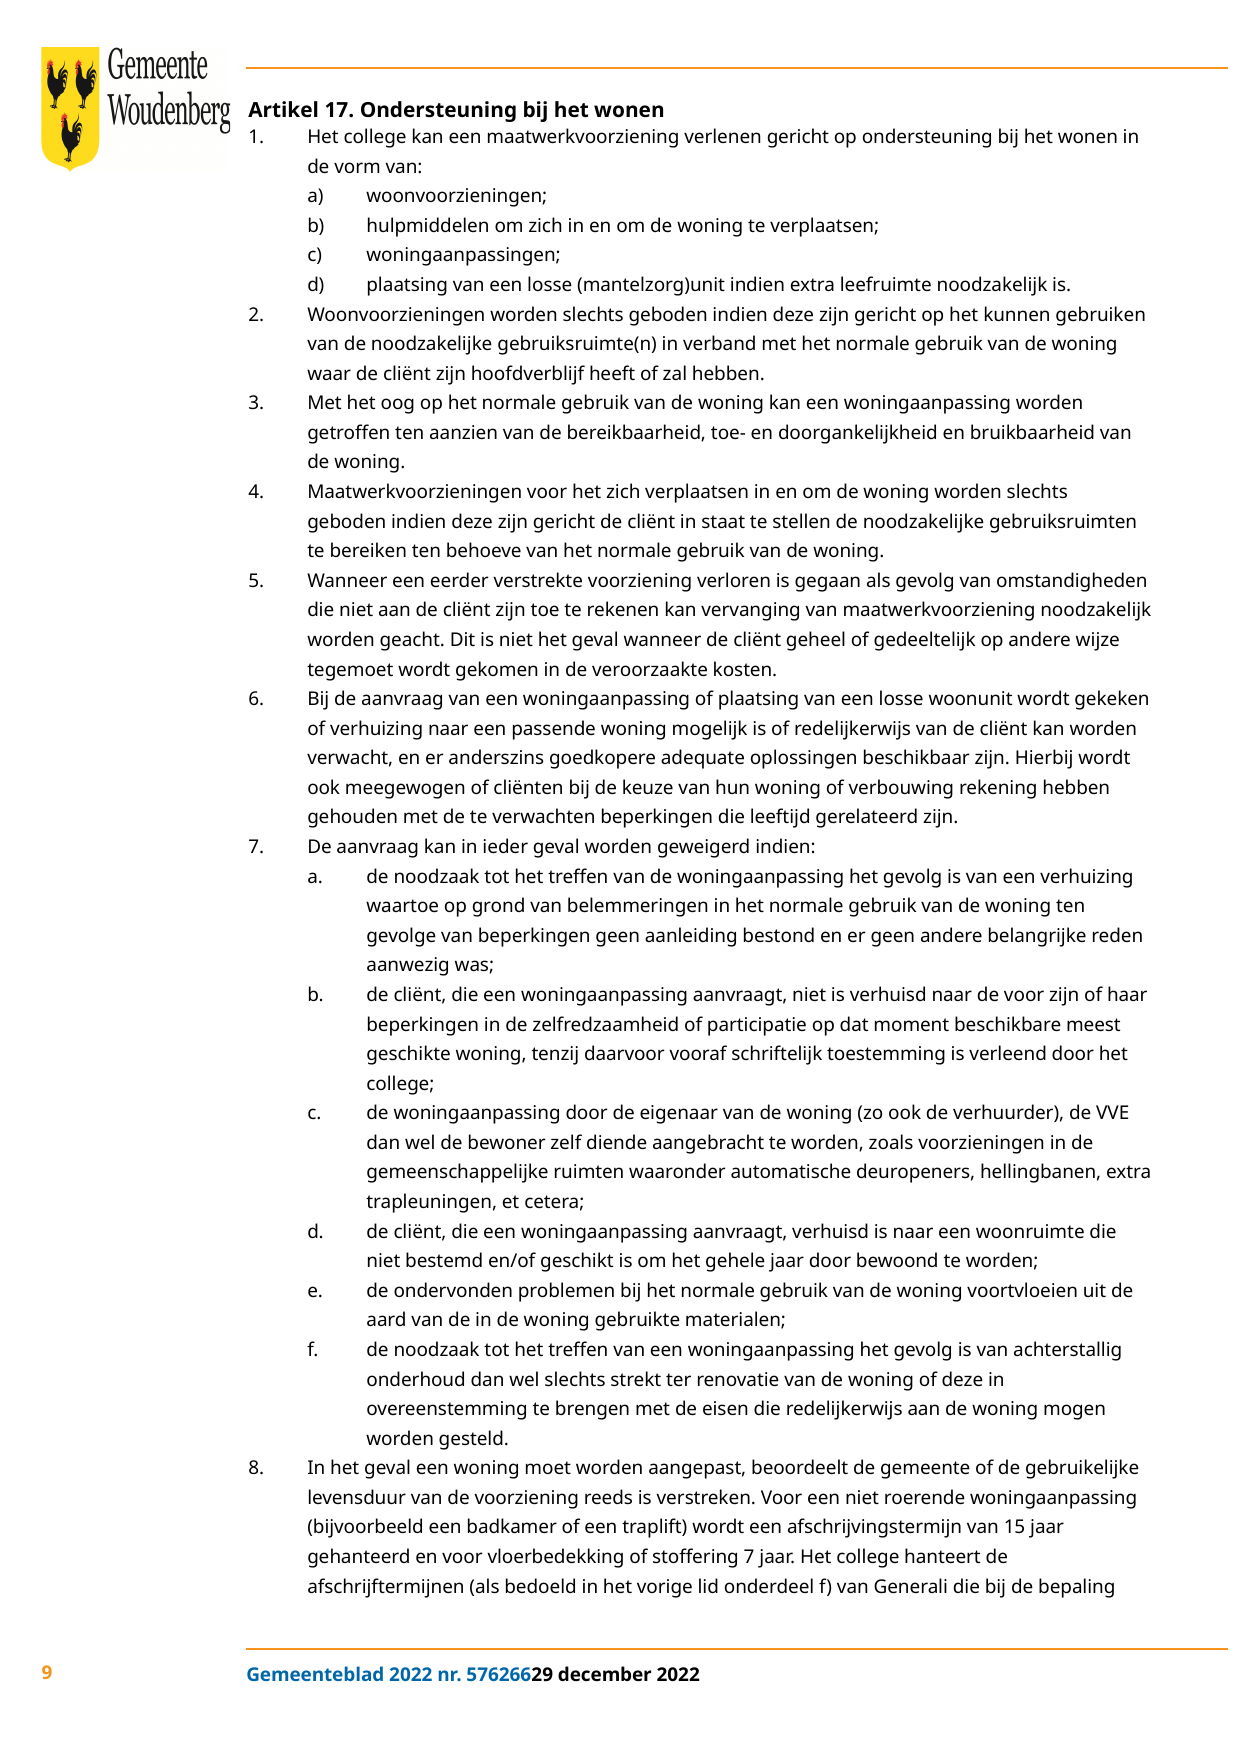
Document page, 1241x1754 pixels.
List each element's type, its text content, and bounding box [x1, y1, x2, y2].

list de cliënt, die een woningaanpassing aanvraagt, niet is verhuisd naar de voor zijn of haar beperkingen in de zelfredzaamheid of participatie op dat moment beschikbare meest geschikte woning, tenzij daarvoor vooraf schriftelijk toestemming is verleend door het college; [307, 981, 1152, 1096]
list de noodzaak tot het treffen van een woningaanpassing het gevolg is van achterstallig onderhoud dan wel slechts strekt ter renovatie van de woning of deze in overeenstemming te brengen met de eisen die redelijkerwijs aan de woning mogen worden gesteld. [307, 1336, 1152, 1451]
list Bij de aanvraag van een woningaanpassing of plaatsing van een losse woonunit wordt gekeken of verhuizing naar een passende woning mogelijk is of redelijkerwijs van de cliënt kan worden verwacht, en er anderszins goedkopere adequate oplossingen beschikbaar zijn. Hierbij wordt ook meegewogen of cliënten bij de keuze van hun woning of verbouwing rekening hebben gehouden met de te verwachten beperkingen die leeftijd gerelateerd zijn. [248, 685, 1152, 829]
list woonvoorzieningen; [307, 182, 1152, 208]
list De aanvraag kan in ieder geval worden geweigerd indien: [248, 833, 1152, 859]
list Met het oog op het normale gebruik van de woning kan een woningaanpassing worden getroffen ten aanzien van de bereikbaarheid, toe- en doorgankelijkheid en bruikbaarheid van de woning. [248, 389, 1152, 474]
list woningaanpassingen; [307, 242, 1152, 267]
list de ondervonden problemen bij het normale gebruik van de woning voortvloeien uit de aard van de in de woning gebruikte materialen; [307, 1277, 1152, 1332]
text Artikel 17. Ondersteuning bij het wonen [248, 95, 1152, 123]
list de woningaanpassing door de eigenaar van de woning (zo ook de verhuurder), de VVE dan wel de bewoner zelf diende aangebracht te worden, zoals voorzieningen in de gemeenschappelijke ruimten waaronder automatische deuropeners, hellingbanen, extra trapleuningen, et cetera; [307, 1099, 1152, 1214]
list plaatsing van een losse (mantelzorg)unit indien extra leefruimte noodzakelijk is. [307, 271, 1152, 297]
list Maatwerkvoorzieningen voor het zich verplaatsen in en om de woning worden slechts geboden indien deze zijn gericht de cliënt in staat te stellen de noodzakelijke gebruiksruimten te bereiken ten behoeve van het normale gebruik van de woning. [248, 478, 1152, 563]
list In het geval een woning moet worden aangepast, beoordeelt de gemeente of de gebruikelijke levensduur van de voorziening reeds is verstreken. Voor een niet roerende woningaanpassing (bijvoorbeeld een badkamer of een traplift) wordt een afschrijvingstermijn van 15 jaar gehanteerd en voor vloerbedekking of stoffering 7 jaar. Het college hanteert de afschrijftermijnen (als bedoeld in het vorige lid onderdeel f) van Generali die bij de bepaling [248, 1454, 1152, 1598]
list de cliënt, die een woningaanpassing aanvraagt, verhuisd is naar een woonruimte die niet bestemd en/of geschikt is om het gehele jaar door bewoond te worden; [307, 1218, 1152, 1273]
list Woonvoorzieningen worden slechts geboden indien deze zijn gericht op het kunnen gebruiken van de noodzakelijke gebruiksruimte(n) in verband met het normale gebruik van de woning waar de cliënt zijn hoofdverblijf heeft of zal hebben. [248, 301, 1152, 386]
list hulpmiddelen om zich in en om de woning te verplaatsen; [307, 212, 1152, 238]
picture [41, 47, 231, 172]
list de noodzaak tot het treffen van de woningaanpassing het gevolg is van een verhuizing waartoe op grond van belemmeringen in het normale gebruik van de woning ten gevolge van beperkingen geen aanleiding bestond en er geen andere belangrijke reden aanwezig was; [307, 863, 1152, 977]
list Het college kan een maatwerkvoorziening verlenen gericht op ondersteuning bij het wonen in de vorm van: [248, 123, 1152, 178]
list Wanneer een eerder verstrekte voorziening verloren is gegaan als gevolg van omstandigheden die niet aan de cliënt zijn toe te rekenen kan vervanging van maatwerkvoorziening noodzakelijk worden geacht. Dit is niet het geval wanneer de cliënt geheel of gedeeltelijk op andere wijze tegemoet wordt gekomen in de veroorzaakte kosten. [248, 567, 1152, 681]
